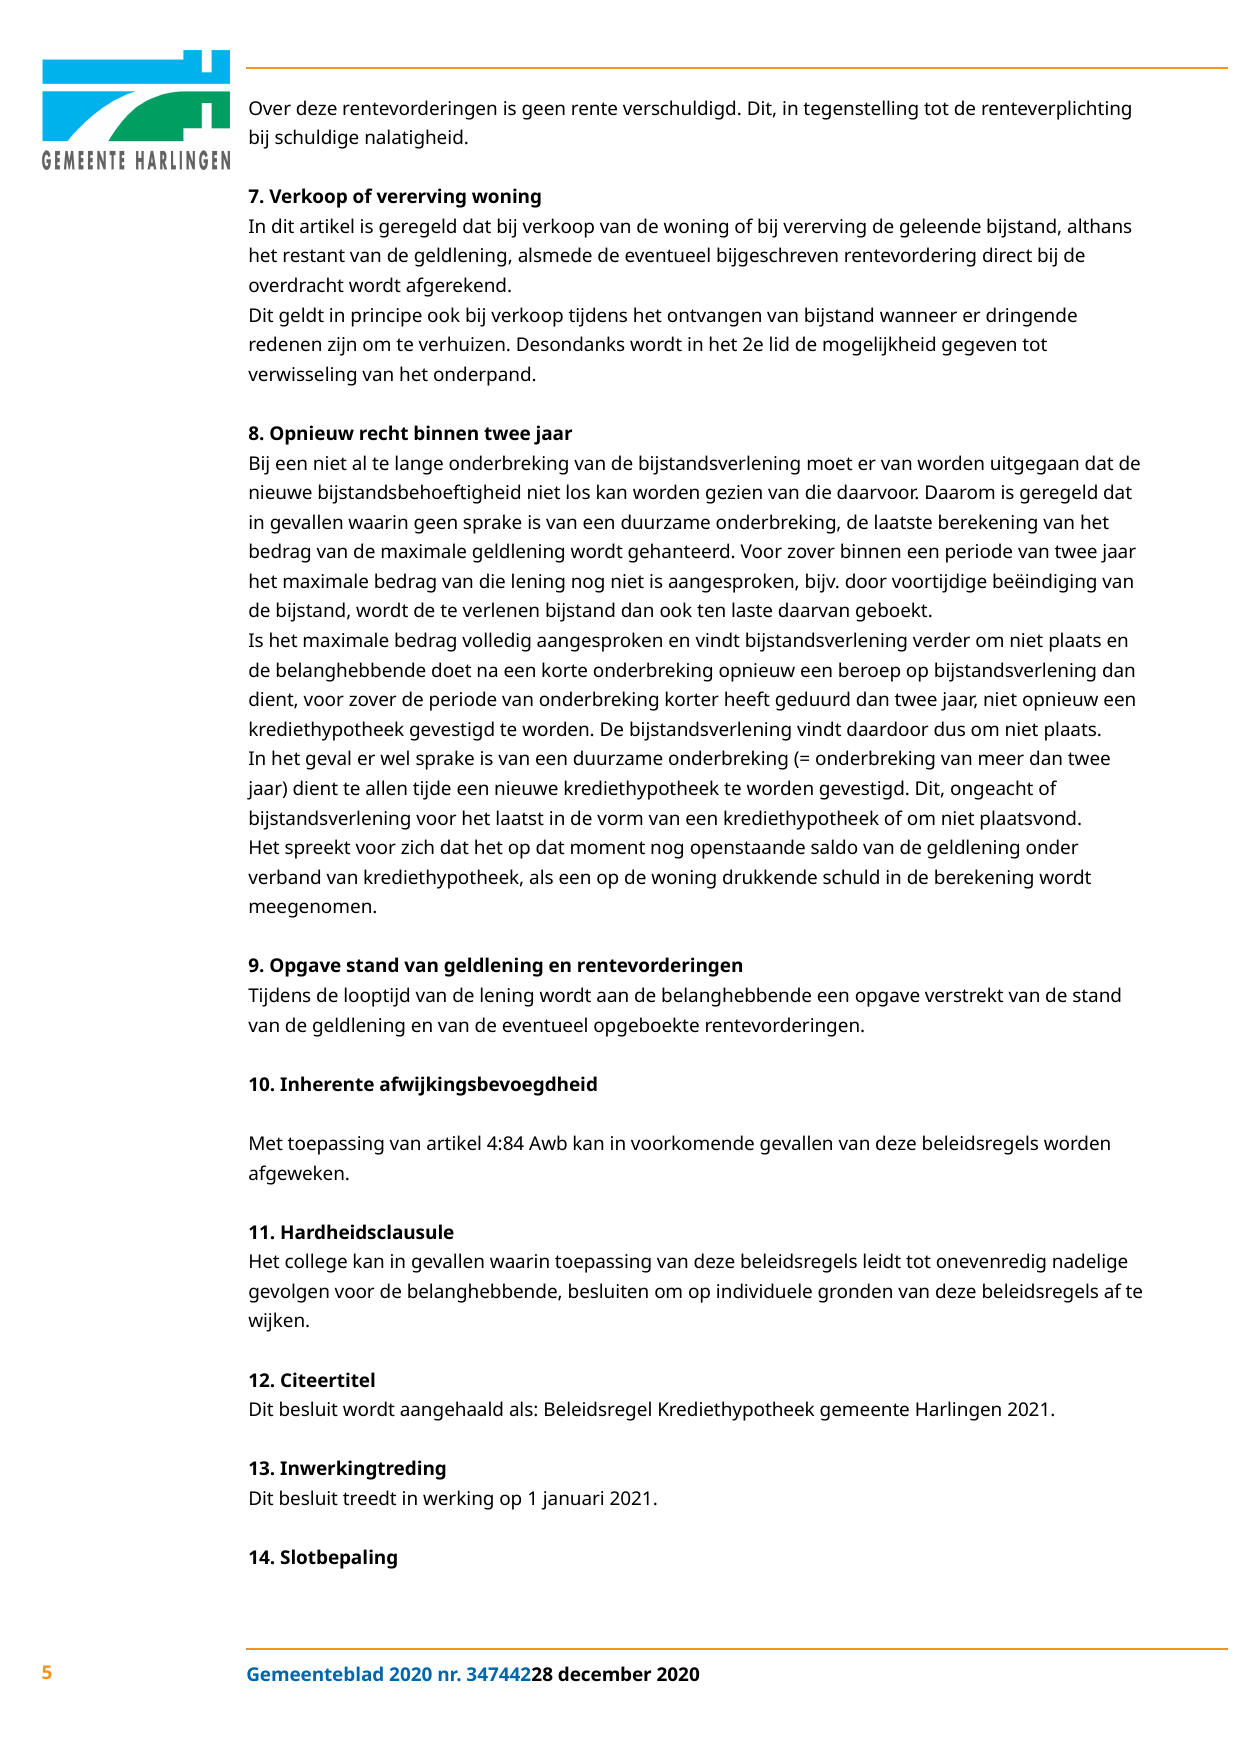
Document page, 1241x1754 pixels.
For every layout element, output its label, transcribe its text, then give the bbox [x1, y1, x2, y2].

text In dit artikel is geregeld dat bij verkoop van de woning of bij vererving de geleende bijstand, althans het restant van de geldlening, alsmede de eventueel bijgeschreven rentevordering direct bij de overdracht wordt afgerekend. [248, 213, 1152, 298]
text Dit geldt in principe ook bij verkoop tijdens het ontvangen van bijstand wanneer er dringende redenen zijn om te verhuizen. Desondanks wordt in het 2e lid de mogelijkheid gegeven tot verwisseling van het onderpand. [248, 302, 1152, 387]
text 9. Opgave stand van geldlening en rentevorderingen [248, 953, 1152, 978]
text 14. Slotbepaling [248, 1544, 1152, 1570]
text Het college kan in gevallen waarin toepassing van deze beleidsregels leidt tot onevenredig nadelige gevolgen voor de belanghebbende, besluiten om op individuele gronden van deze beleidsregels af te wijken. [248, 1248, 1152, 1333]
text Dit besluit treedt in werking op 1 januari 2021. [248, 1485, 1152, 1511]
text Dit besluit wordt aangehaald als: Beleidsregel Krediethypotheek gemeente Harlingen 2021. [248, 1396, 1152, 1422]
text 13. Inwerkingtreding [248, 1456, 1152, 1481]
text Tijdens de looptijd van de lening wordt aan de belanghebbende een opgave verstrekt van de stand van de geldlening en van de eventueel opgeboekte rentevorderingen. [248, 982, 1152, 1038]
text Bij een niet al te lange onderbreking van de bijstandsverlening moet er van worden uitgegaan dat de nieuwe bijstandsbehoeftigheid niet los kan worden gezien van die daarvoor. Daarom is geregeld dat in gevallen waarin geen sprake is van een duurzame onderbreking, de laatste berekening van het bedrag van de maximale geldlening wordt gehanteerd. Voor zover binnen een periode van twee jaar het maximale bedrag van die lening nog niet is aangesproken, bijv. door voortijdige beëindiging van de bijstand, wordt de te verlenen bijstand dan ook ten laste daarvan geboekt. [248, 450, 1152, 623]
text 11. Hardheidsclausule [248, 1219, 1152, 1245]
text 10. Inherente afwijkingsbevoegdheid [248, 1071, 1152, 1097]
text 8. Opnieuw recht binnen twee jaar [248, 420, 1152, 446]
text Over deze rentevorderingen is geen rente verschuldigd. Dit, in tegenstelling tot de renteverplichting bij schuldige nalatigheid. [248, 95, 1152, 150]
text In het geval er wel sprake is van een duurzame onderbreking (= onderbreking van meer dan twee jaar) dient te allen tijde een nieuwe krediethypotheek te worden gevestigd. Dit, ongeacht of bijstandsverlening voor het laatst in de vorm van een krediethypotheek of om niet plaatsvond. [248, 746, 1152, 831]
text Het spreekt voor zich dat het op dat moment nog openstaande saldo van de geldlening onder verband van krediethypotheek, als een op de woning drukkende schuld in de berekening wordt meegenomen. [248, 834, 1152, 919]
picture [41, 47, 231, 172]
text 7. Verkoop of vererving woning [248, 183, 1152, 209]
text 12. Citeertitel [248, 1367, 1152, 1393]
text Is het maximale bedrag volledig aangesproken en vindt bijstandsverlening verder om niet plaats en de belanghebbende doet na een korte onderbreking opnieuw een beroep op bijstandsverlening dan dient, voor zover de periode van onderbreking korter heeft geduurd dan twee jaar, niet opnieuw een krediethypotheek gevestigd te worden. De bijstandsverlening vindt daardoor dus om niet plaats. [248, 627, 1152, 742]
text Met toepassing van artikel 4:84 Awb kan in voorkomende gevallen van deze beleidsregels worden afgeweken. [248, 1130, 1152, 1186]
